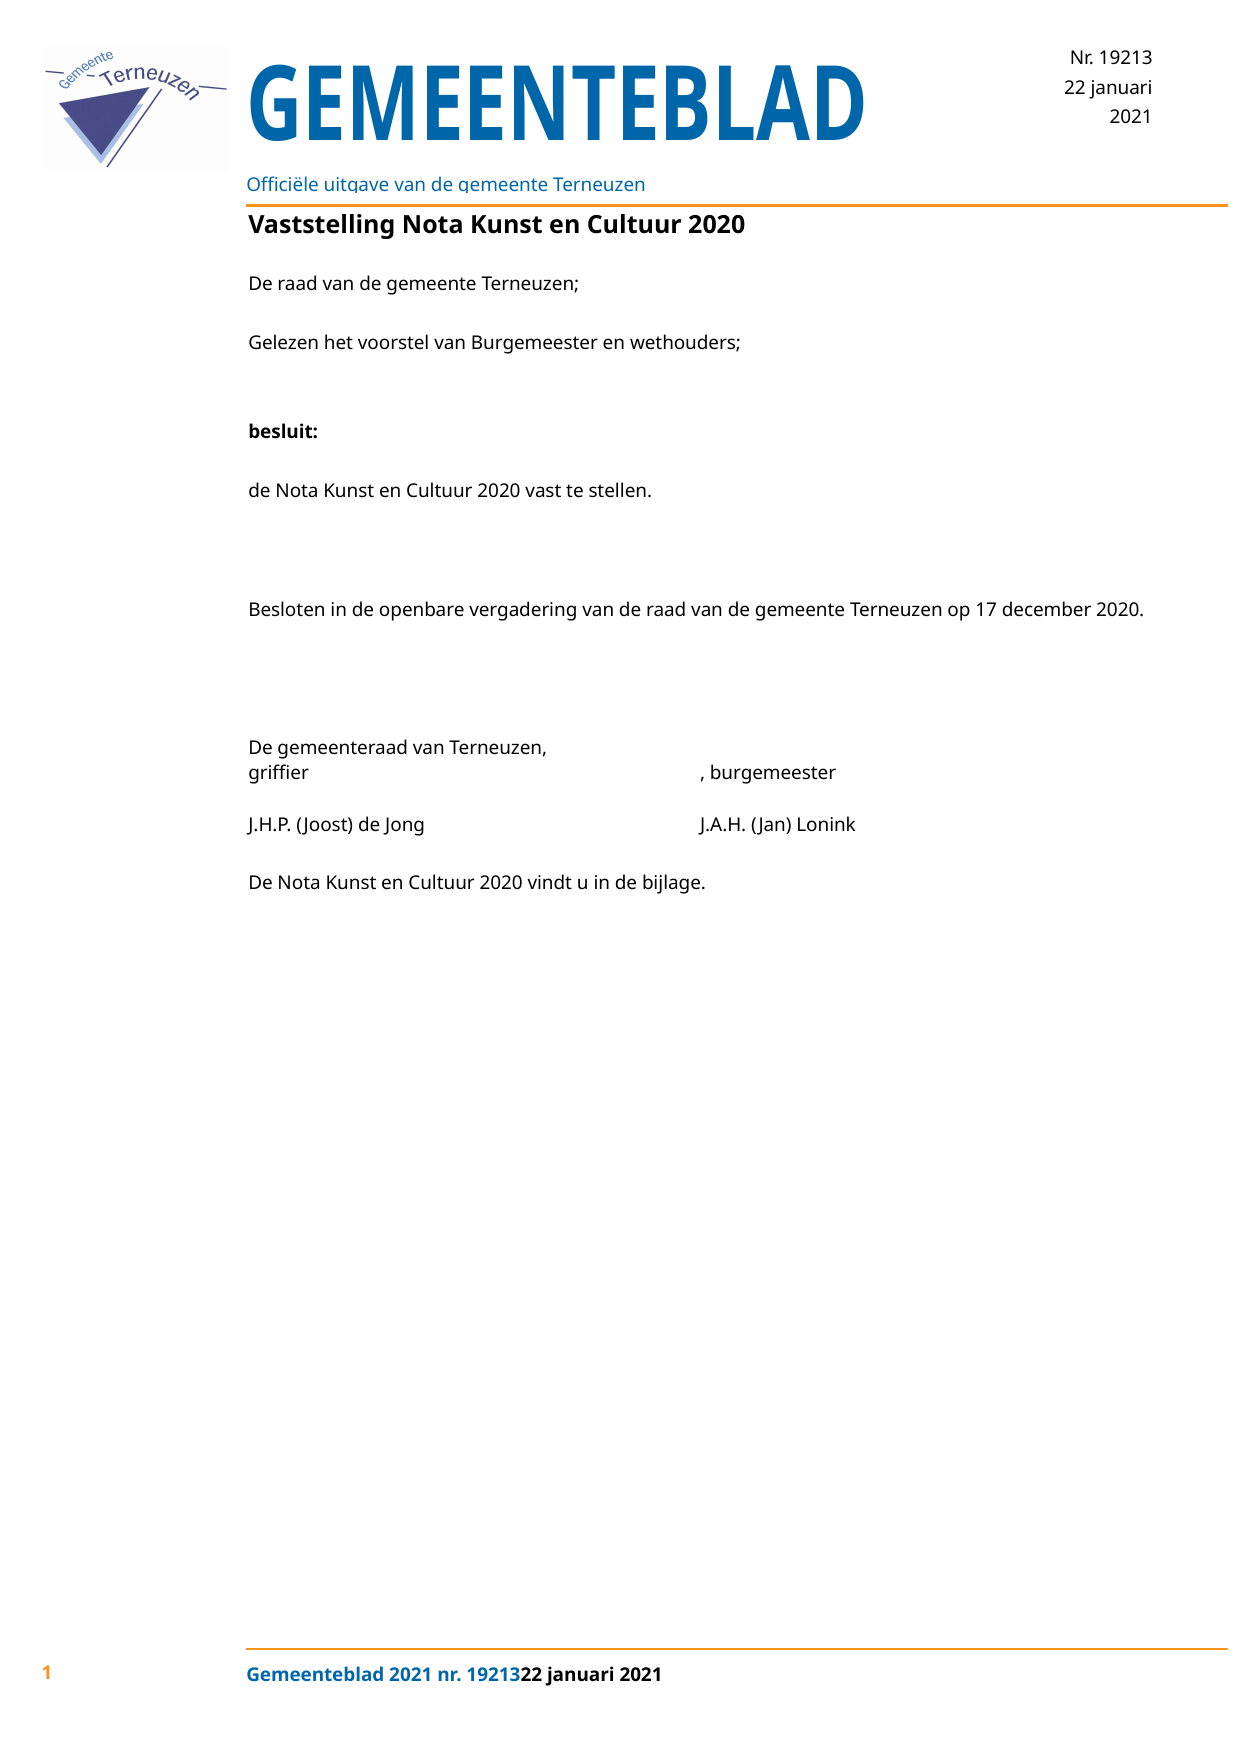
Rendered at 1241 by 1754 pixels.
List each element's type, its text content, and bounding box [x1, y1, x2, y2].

text Besloten in de openbare vergadering van de raad van de gemeente Terneuzen op 17 december 2020. [248, 596, 1152, 621]
text De Nota Kunst en Cultuur 2020 vindt u in de bijlage. [248, 869, 1152, 895]
picture [41, 47, 231, 172]
table_cell griffier [248, 760, 700, 785]
table_header De gemeenteraad van Terneuzen, [248, 734, 700, 759]
table_cell J.A.H. (Jan) Lonink [700, 811, 1152, 837]
text Gelezen het voorstel van Burgemeester en wethouders; [248, 329, 1152, 355]
table_cell , burgemeester [700, 760, 1152, 785]
text de Nota Kunst en Cultuur 2020 vast te stellen. [248, 477, 1152, 503]
text besluit: [248, 418, 1152, 444]
table_header [700, 734, 1152, 759]
text Vaststelling Nota Kunst en Cultuur 2020 [248, 207, 1152, 241]
table_cell [248, 785, 1152, 811]
text De raad van de gemeente Terneuzen; [248, 270, 1152, 296]
table_cell J.H.P. (Joost) de Jong [248, 811, 700, 837]
